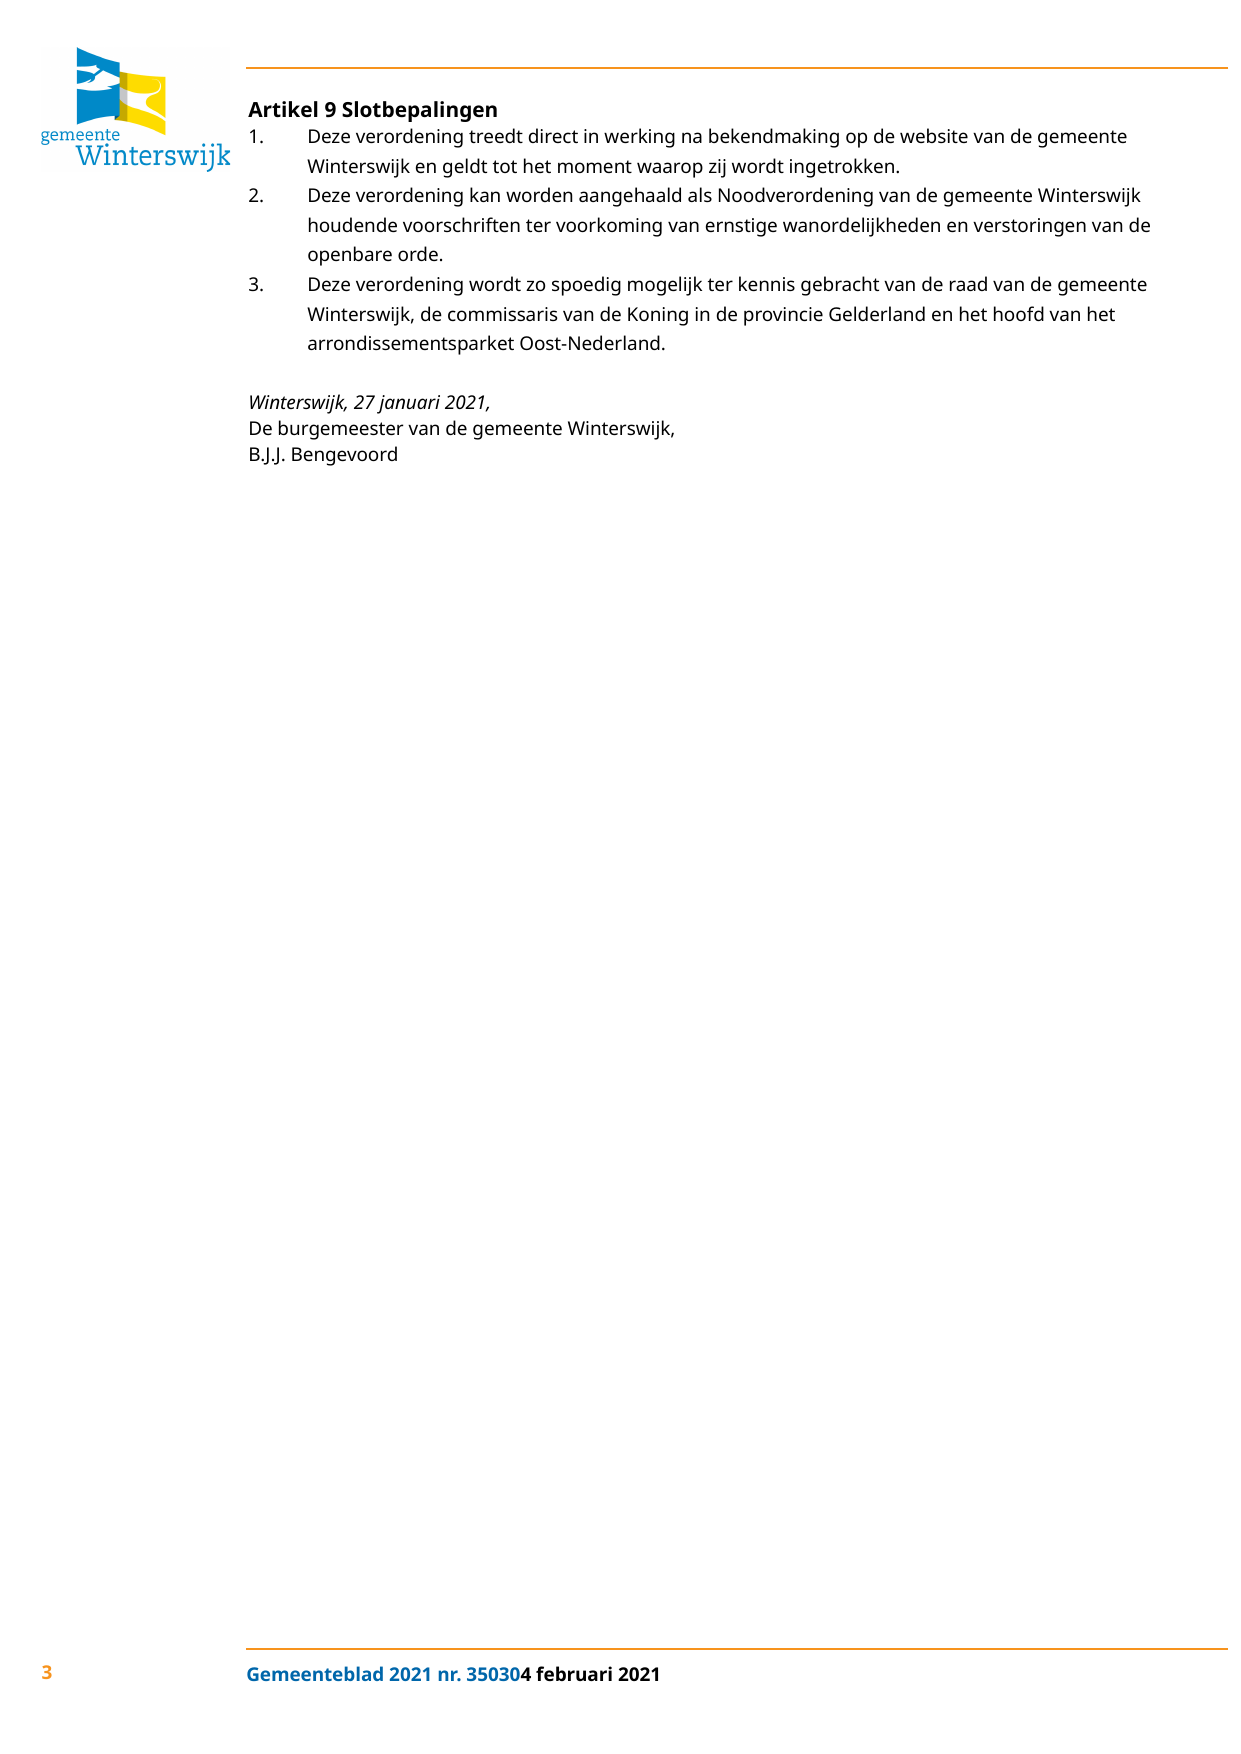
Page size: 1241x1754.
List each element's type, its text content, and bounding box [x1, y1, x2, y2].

text B.J.J. Bengevoord [248, 441, 1152, 467]
list Deze verordening treedt direct in werking na bekendmaking op de website van de gemeente Winterswijk en geldt tot het moment waarop zij wordt ingetrokken. [248, 123, 1152, 178]
text De burgemeester van de gemeente Winterswijk, [248, 415, 1152, 441]
text Winterswijk, 27 januari 2021, [248, 389, 1152, 415]
picture [225, 153, 231, 162]
picture [41, 47, 231, 172]
list Deze verordening wordt zo spoedig mogelijk ter kennis gebracht van de raad van de gemeente Winterswijk, de commissaris van de Koning in de provincie Gelderland en het hoofd van het arrondissementsparket Oost-Nederland. [248, 271, 1152, 356]
text Artikel 9 Slotbepalingen [248, 95, 1152, 123]
list Deze verordening kan worden aangehaald als Noodverordening van de gemeente Winterswijk houdende voorschriften ter voorkoming van ernstige wanordelijkheden en verstoringen van de openbare orde. [248, 182, 1152, 267]
